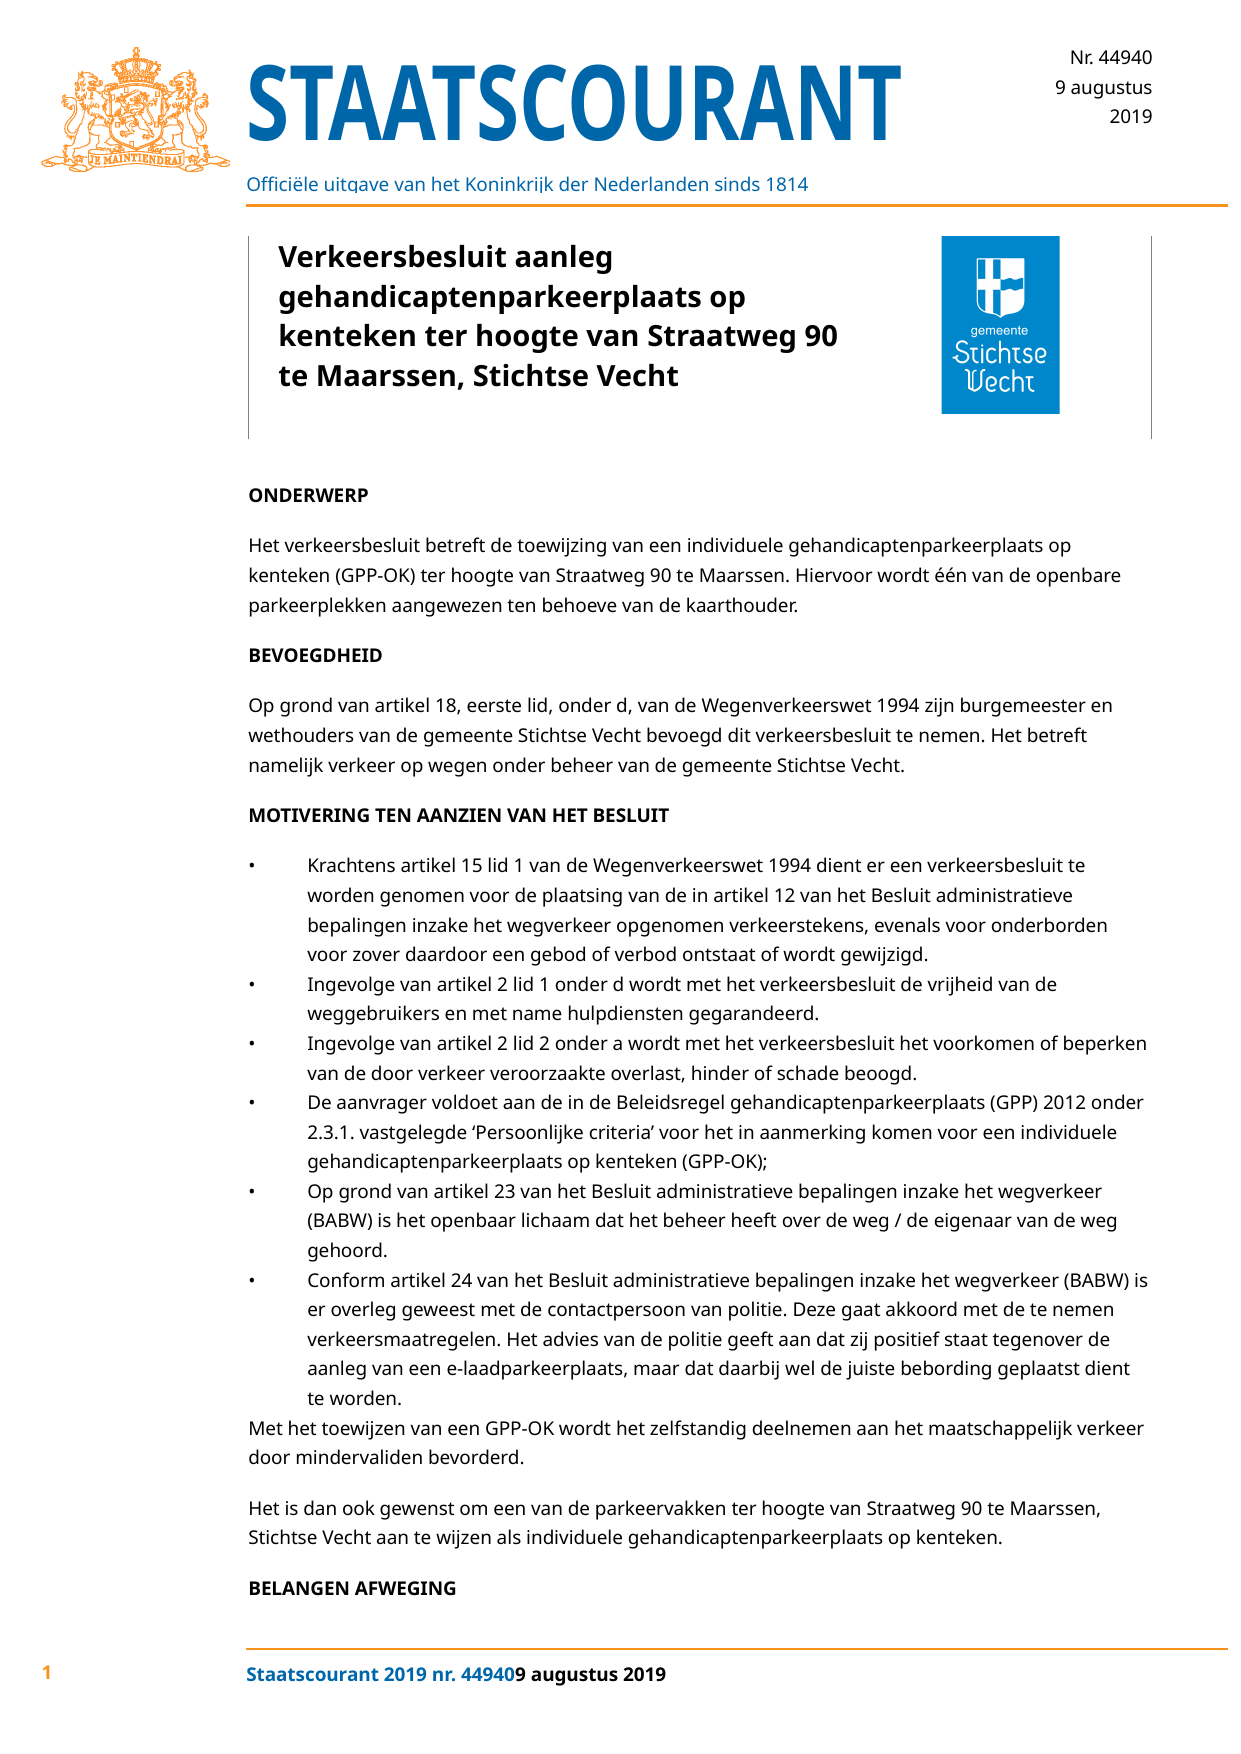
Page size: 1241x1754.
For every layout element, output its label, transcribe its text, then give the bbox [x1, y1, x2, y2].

picture [1001, 259, 1024, 279]
text Het verkeersbesluit betreft de toewijzing van een individuele gehandicaptenparkeerplaats op kenteken (GPP-OK) ter hoogte van Straatweg 90 te Maarssen. Hiervoor wordt één van de openbare parkeerplekken aangewezen ten behoeve van de kaarthouder. [248, 533, 1152, 618]
picture [41, 47, 231, 172]
picture [977, 259, 1000, 313]
list Ingevolge van artikel 2 lid 2 onder a wordt met het verkeersbesluit het voorkomen of beperken van de door verkeer veroorzaakte overlast, hinder of schade beoogd. [248, 1030, 1152, 1086]
table_header [850, 414, 1151, 439]
picture [1000, 289, 1024, 317]
table_header [1060, 236, 1151, 413]
list Conform artikel 24 van het Besluit administratieve bepalingen inzake het wegverkeer (BABW) is er overleg geweest met de contactpersoon van politie. Deze gaat akkoord met de te nemen verkeersmaatregelen. Het advies van de politie geeft aan dat zij positief staat tegenover de aanleg van een e-laadparkeerplaats, maar dat daarbij wel de juiste bebording geplaatst dient te worden. [248, 1267, 1152, 1411]
text MOTIVERING TEN AANZIEN VAN HET BESLUIT [248, 802, 1152, 828]
picture [971, 348, 977, 359]
text BEVOEGDHEID [248, 642, 1152, 668]
picture [1013, 370, 1020, 391]
text ONDERWERP [248, 482, 1152, 508]
list De aanvrager voldoet aan de in de Beleidsregel gehandicaptenparkeerplaats (GPP) 2012 onder 2.3.1. vastgelegde ‘Persoonlijke criteria’ voor het in aanmerking komen voor een individuele gehandicaptenparkeerplaats op kenteken (GPP-OK); [248, 1089, 1152, 1174]
table_header [850, 236, 941, 413]
text BELANGEN AFWEGING [248, 1575, 1152, 1601]
list Krachtens artikel 15 lid 1 van de Wegenverkeerswet 1994 dient er een verkeersbesluit te worden genomen voor de plaatsing van de in artikel 12 van het Besluit administratieve bepalingen inzake het wegverkeer opgenomen verkeerstekens, evenals voor onderborden voor zover daardoor een gebod of verbod ontstaat of wordt gewijzigd. [248, 853, 1152, 967]
list Ingevolge van artikel 2 lid 1 onder d wordt met het verkeersbesluit de vrijheid van de weggebruikers en met name hulpdiensten gegarandeerd. [248, 971, 1152, 1026]
text Het is dan ook gewenst om een van de parkeervakken ter hoogte van Straatweg 90 te Maarssen, Stichtse Vecht aan te wijzen als individuele gehandicaptenparkeerplaats op kenteken. [248, 1495, 1152, 1550]
text Met het toewijzen van een GPP-OK wordt het zelfstandig deelnemen aan het maatschappelijk verkeer door mindervaliden bevorderd. [248, 1415, 1152, 1470]
table_header Verkeersbesluit aanleg gehandicaptenparkeerplaats op kenteken ter hoogte van Straatweg 90 te Maarssen, Stichtse Vecht [249, 236, 850, 439]
picture [1013, 348, 1019, 359]
picture [1027, 377, 1032, 389]
text Op grond van artikel 18, eerste lid, onder d, van de Wegenverkeerswet 1994 zijn burgemeester en wethouders van de gemeente Stichtse Vecht bevoegd dit verkeersbesluit te nemen. Het betreft namelijk verkeer op wegen onder beheer van de gemeente Stichtse Vecht. [248, 693, 1152, 778]
list Op grond van artikel 23 van het Besluit administratieve bepalingen inzake het wegverkeer (BABW) is het openbaar lichaam dat het beheer heeft over de weg / de eigenaar van de weg gehoord. [248, 1178, 1152, 1263]
